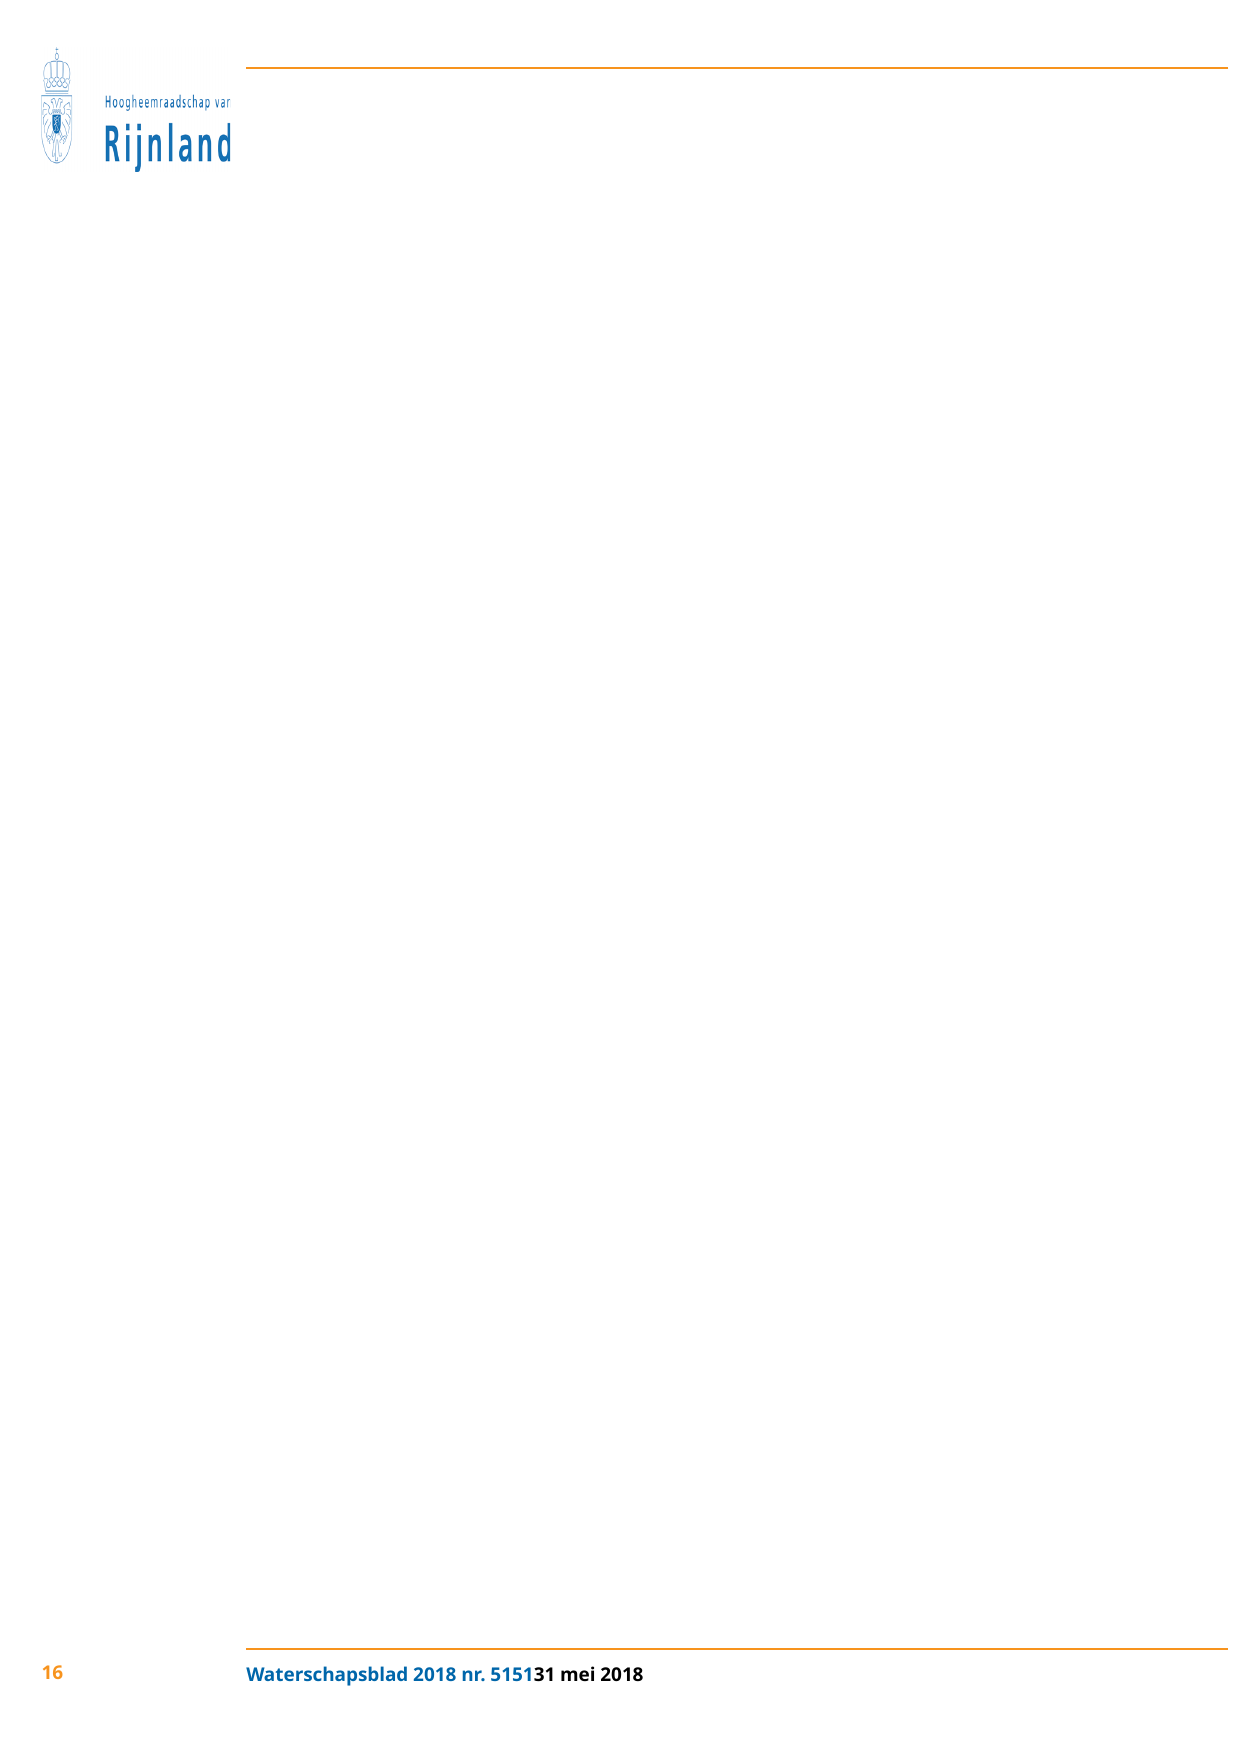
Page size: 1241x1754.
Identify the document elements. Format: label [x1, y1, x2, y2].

picture [41, 47, 231, 172]
